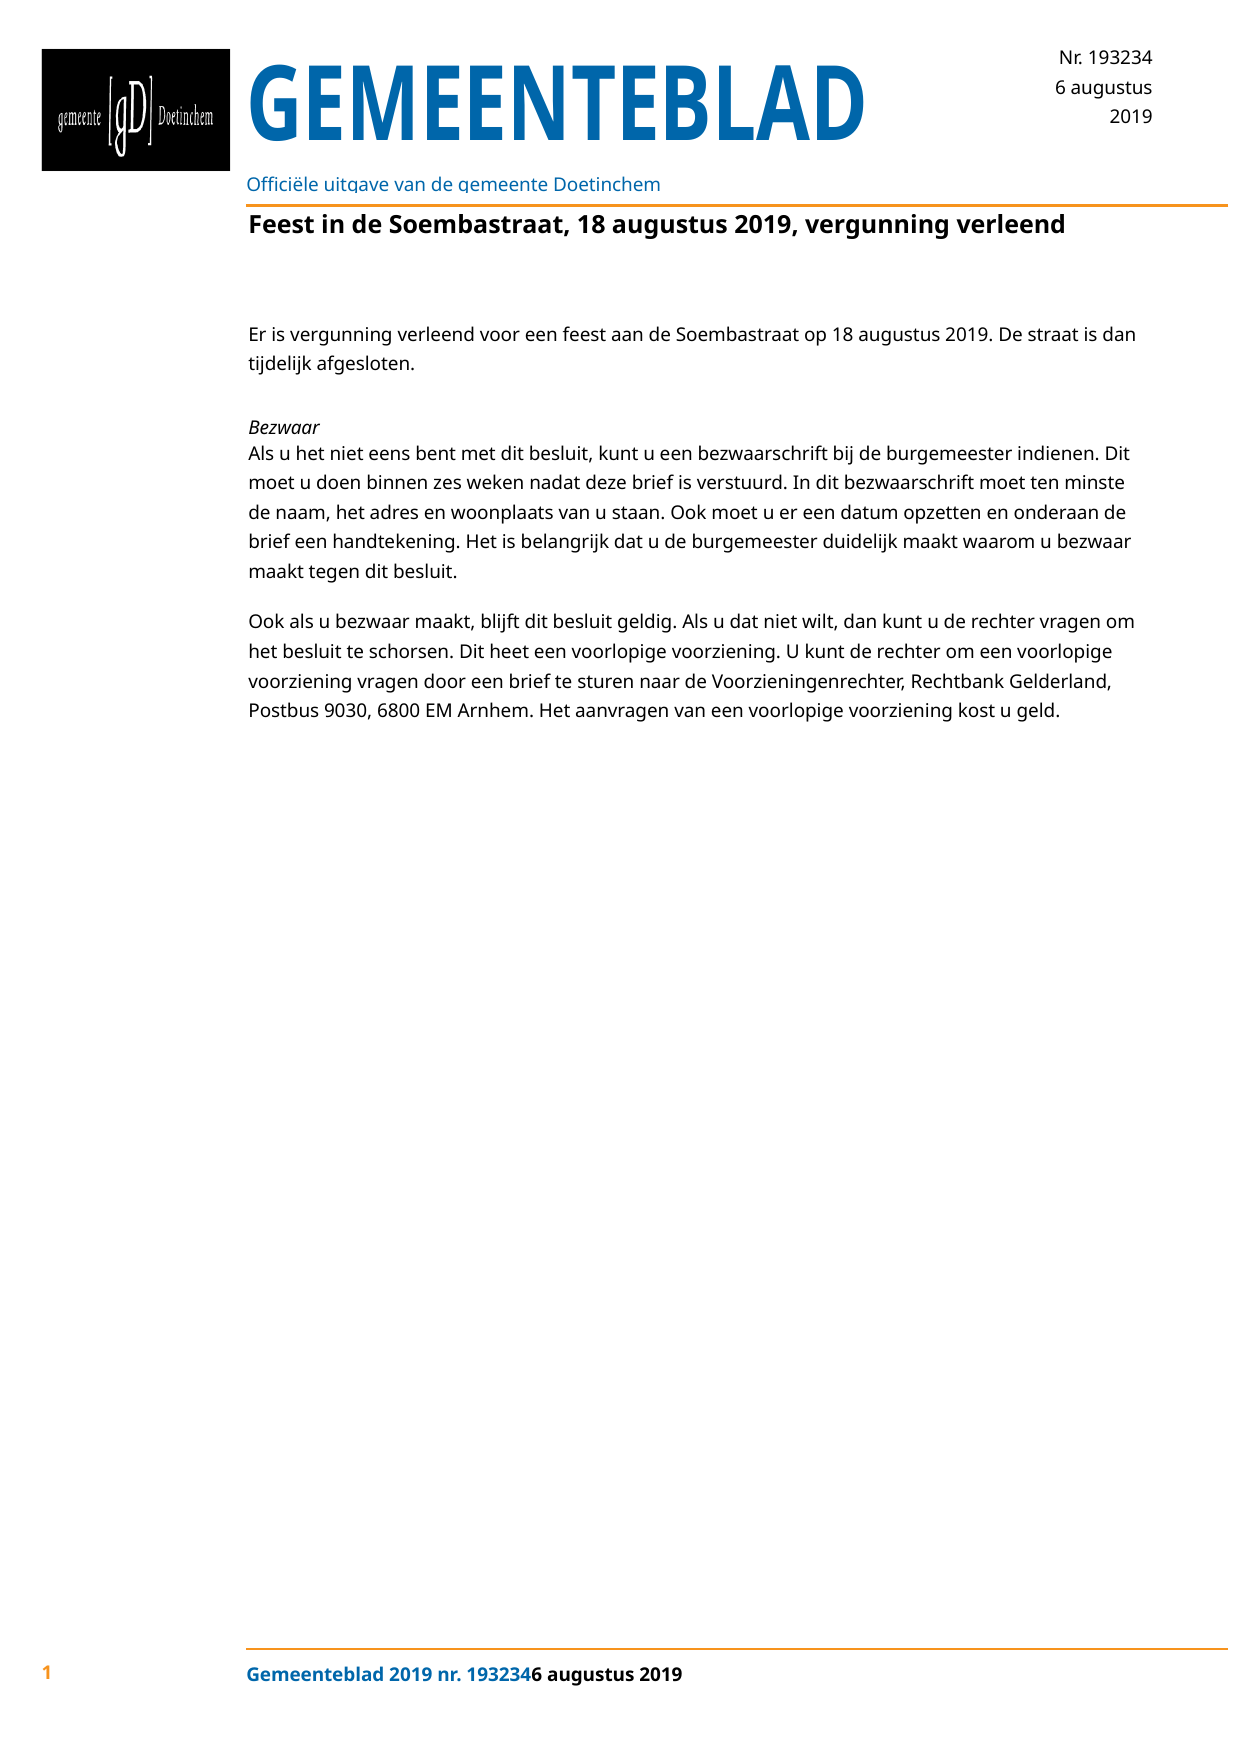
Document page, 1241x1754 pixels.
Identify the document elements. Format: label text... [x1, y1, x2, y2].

text Als u het niet eens bent met dit besluit, kunt u een bezwaarschrift bij de burgemeester indienen. Dit moet u doen binnen zes weken nadat deze brief is verstuurd. In dit bezwaarschrift moet ten minste de naam, het adres en woonplaats van u staan. Ook moet u er een datum opzetten en onderaan de brief een handtekening. Het is belangrijk dat u de burgemeester duidelijk maakt waarom u bezwaar maakt tegen dit besluit. [248, 440, 1152, 584]
text Bezwaar [248, 414, 1152, 440]
text Er is vergunning verleend voor een feest aan de Soembastraat op 18 augustus 2019. De straat is dan tijdelijk afgesloten. [248, 321, 1152, 376]
picture [41, 47, 231, 172]
text Ook als u bezwaar maakt, blijft dit besluit geldig. Als u dat niet wilt, dan kunt u de rechter vragen om het besluit te schorsen. Dit heet een voorlopige voorziening. U kunt de rechter om een voorlopige voorziening vragen door een brief te sturen naar de Voorzieningenrechter, Rechtbank Gelderland, Postbus 9030, 6800 EM Arnhem. Het aanvragen van een voorlopige voorziening kost u geld. [248, 609, 1152, 723]
text Feest in de Soembastraat, 18 augustus 2019, vergunning verleend [248, 207, 1152, 241]
